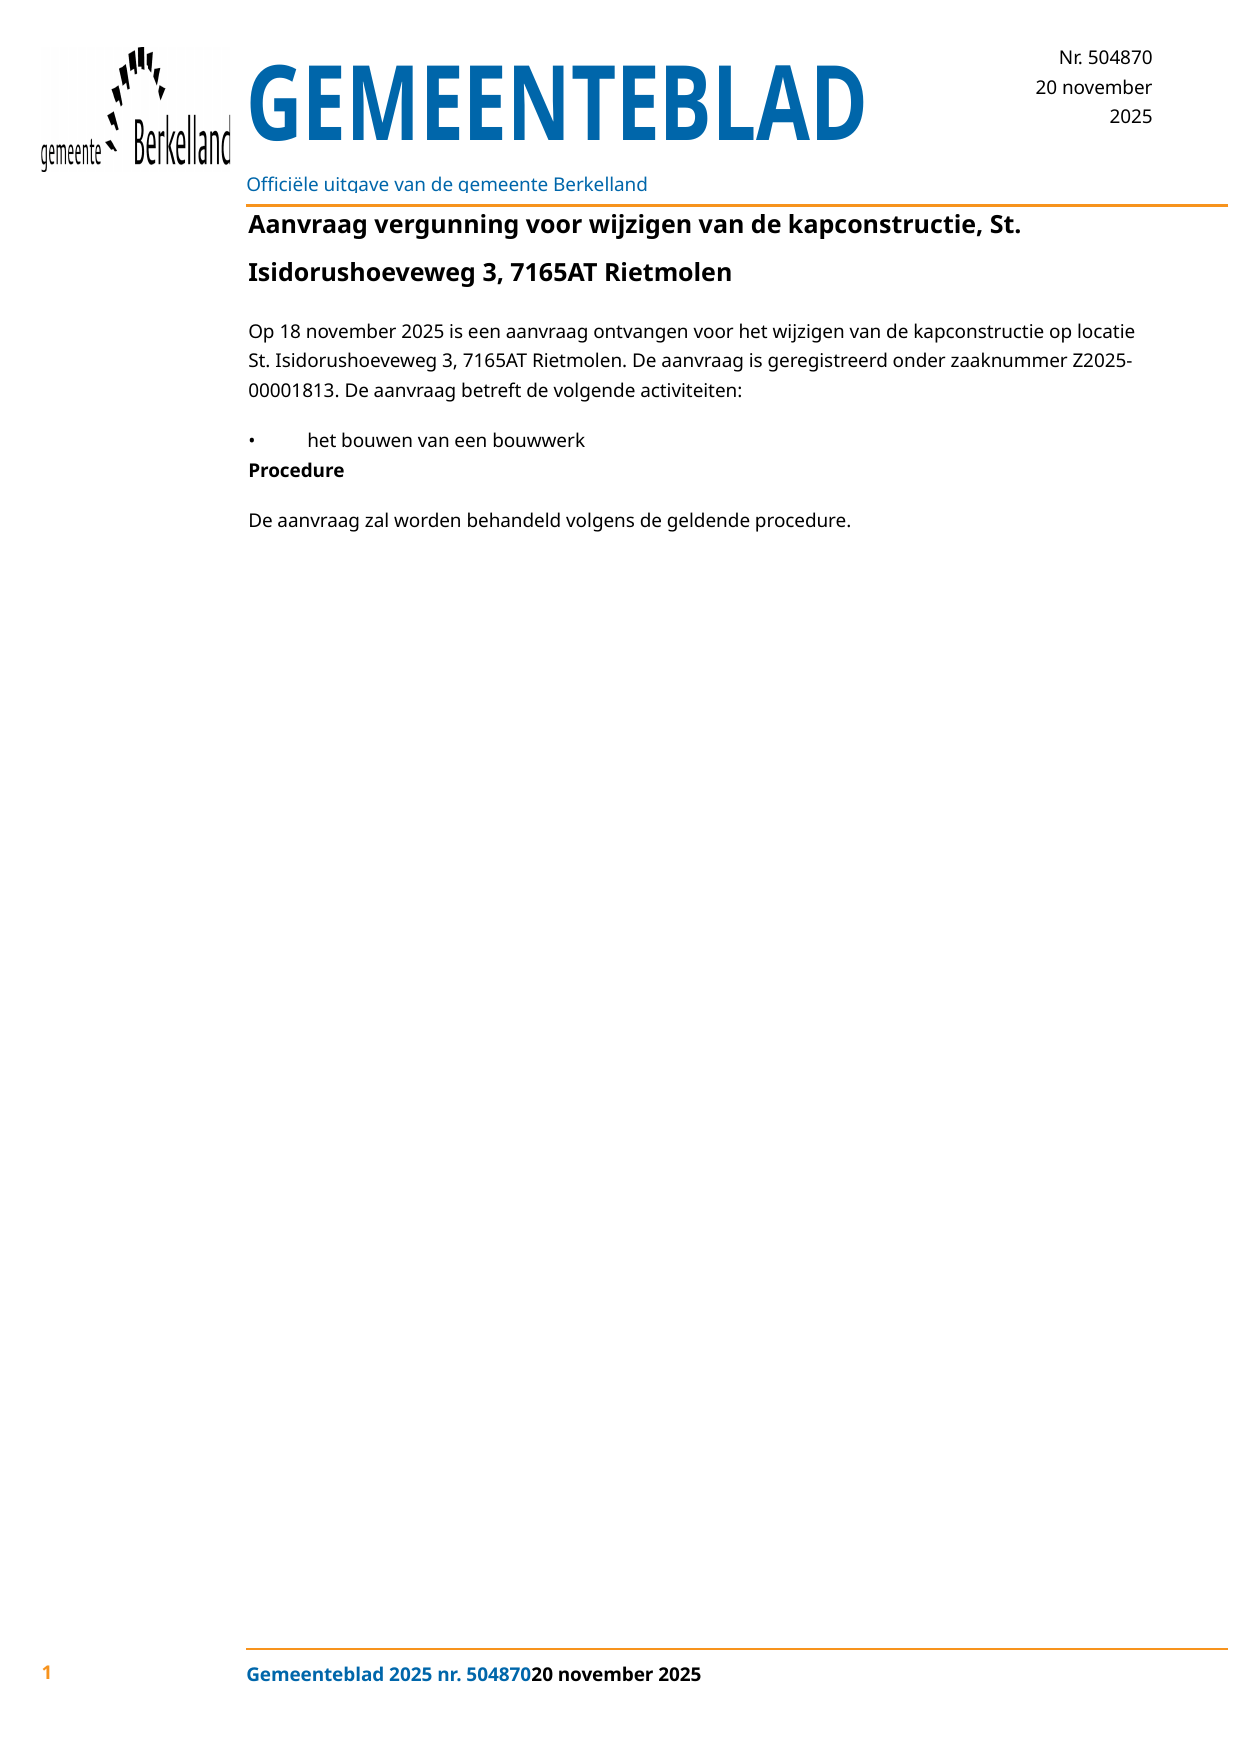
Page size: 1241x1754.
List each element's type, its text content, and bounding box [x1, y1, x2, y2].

picture [41, 47, 231, 172]
text De aanvraag zal worden behandeld volgens de geldende procedure. [248, 507, 1152, 533]
text Aanvraag vergunning voor wijzigen van de kapconstructie, St. Isidorushoeveweg 3, 7165AT Rietmolen [248, 207, 1152, 288]
list het bouwen van een bouwwerk [248, 427, 1152, 453]
text Op 18 november 2025 is een aanvraag ontvangen voor het wijzigen van de kapconstructie op locatie St. Isidorushoeveweg 3, 7165AT Rietmolen. De aanvraag is geregistreerd onder zaaknummer Z2025-00001813. De aanvraag betreft de volgende activiteiten: [248, 318, 1152, 403]
text Procedure [248, 457, 1152, 483]
